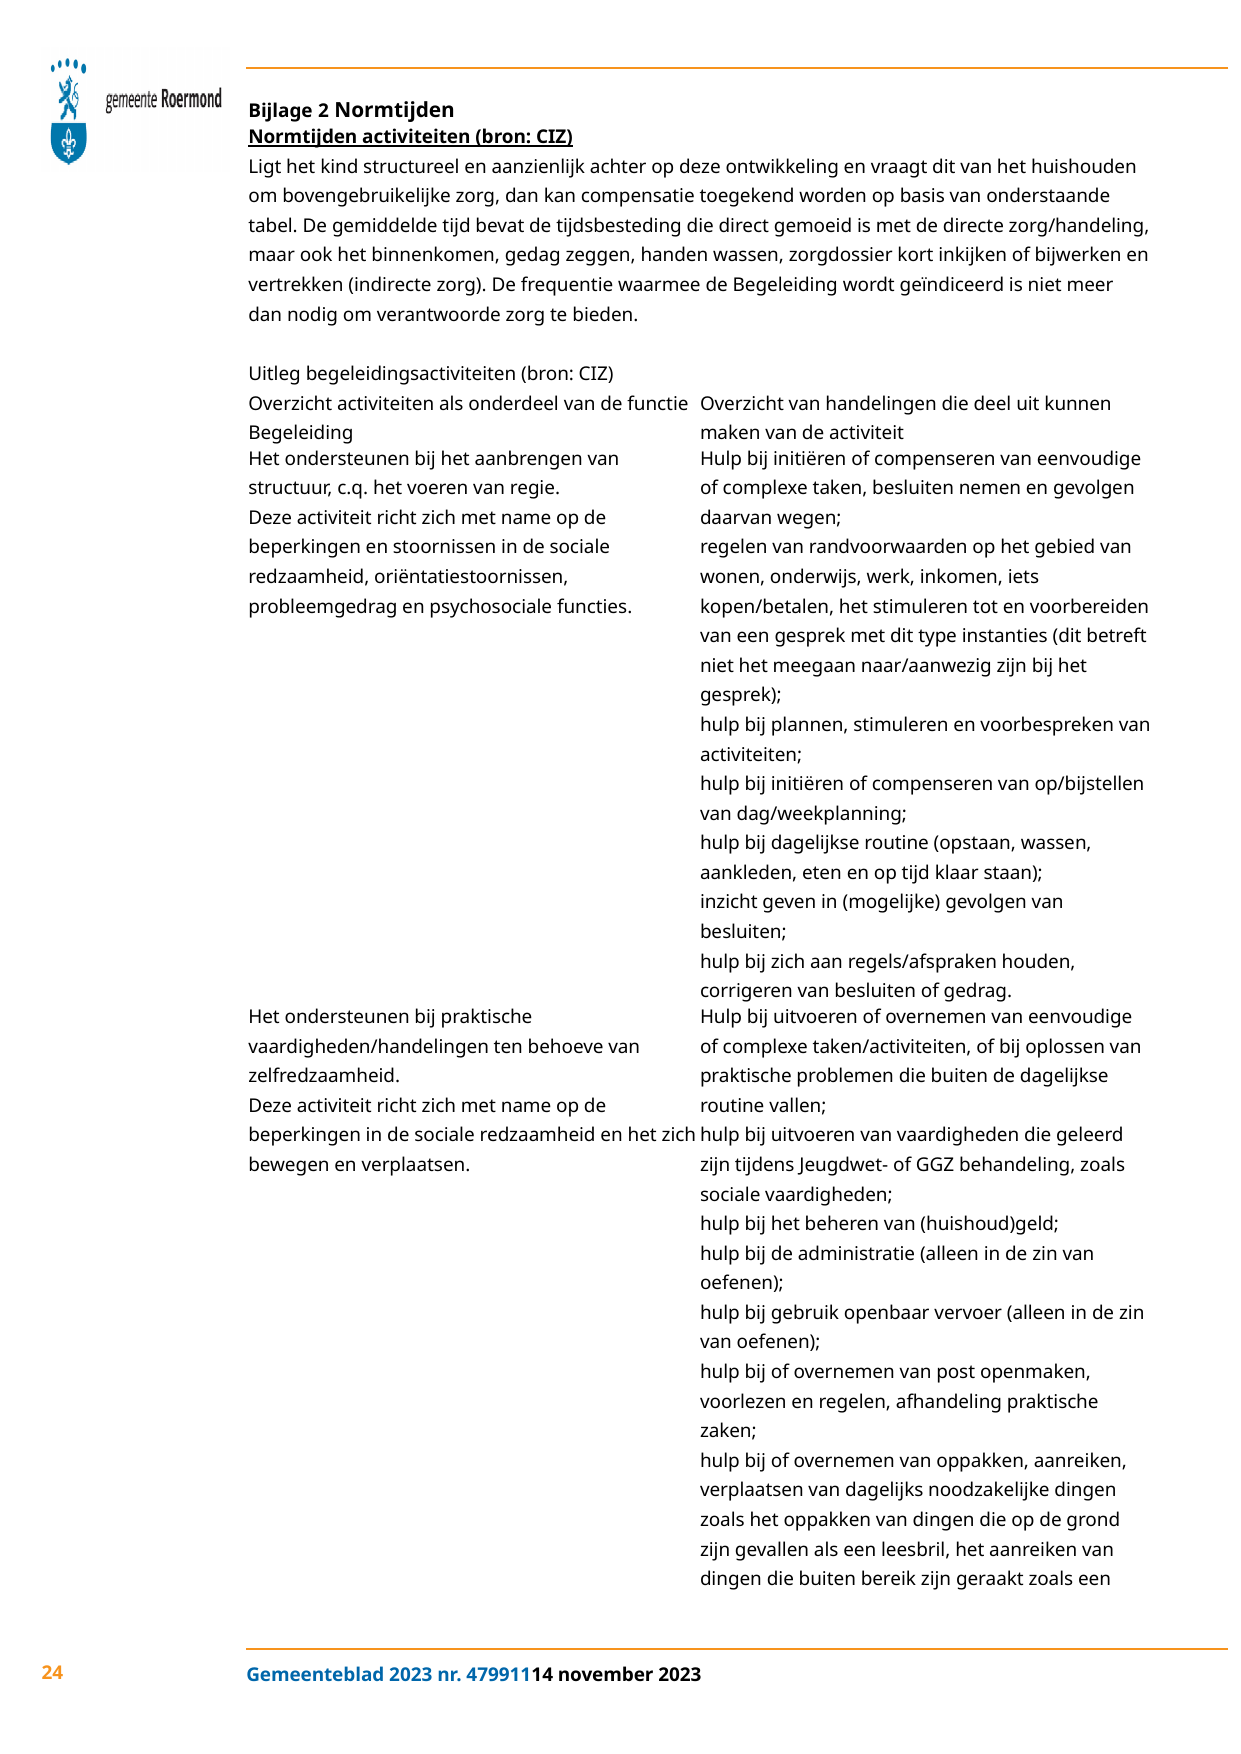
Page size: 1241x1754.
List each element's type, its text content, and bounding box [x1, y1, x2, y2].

table_cell Hulp bij uitvoeren of overnemen van eenvoudige of complexe taken/activiteiten, of bij oplossen van praktische problemen die buiten de dagelijkse routine vallen; hulp bij uitvoeren van vaardigheden die geleerd zijn tijdens Jeugdwet- of GGZ behandeling, zoals sociale vaardigheden; hulp bij het beheren van (huishoud)geld; hulp bij de administratie (alleen in de zin van oefenen); hulp bij gebruik openbaar vervoer (alleen in de zin van oefenen); hulp bij of overnemen van post openmaken, voorlezen en regelen, afhandeling praktische zaken; hulp bij of overnemen van oppakken, aanreiken, verplaatsen van dagelijks noodzakelijke dingen zoals het oppakken van dingen die op de grond zijn gevallen als een leesbril, het aanreiken van dingen die buiten bereik zijn geraakt zoals een [700, 1003, 1152, 1591]
table_cell Het ondersteunen bij het aanbrengen van structuur, c.q. het voeren van regie. Deze activiteit richt zich met name op de beperkingen en stoornissen in de sociale redzaamheid, oriëntatiestoornissen, probleemgedrag en psychosociale functies. [248, 445, 700, 1003]
table_cell Hulp bij initiëren of compenseren van eenvoudige of complexe taken, besluiten nemen en gevolgen daarvan wegen; regelen van randvoorwaarden op het gebied van wonen, onderwijs, werk, inkomen, iets kopen/betalen, het stimuleren tot en voorbereiden van een gesprek met dit type instanties (dit betreft niet het meegaan naar/aanwezig zijn bij het gesprek); hulp bij plannen, stimuleren en voorbespreken van activiteiten; hulp bij initiëren of compenseren van op/bijstellen van dag/weekplanning; hulp bij dagelijkse routine (opstaan, wassen, aankleden, eten en op tijd klaar staan); inzicht geven in (mogelijke) gevolgen van besluiten; hulp bij zich aan regels/afspraken houden, corrigeren van besluiten of gedrag. [700, 445, 1152, 1003]
text Normtijden activiteiten (bron: CIZ) [248, 123, 1152, 149]
table_header Overzicht van handelingen die deel uit kunnen maken van de activiteit [700, 390, 1152, 445]
text Ligt het kind structureel en aanzienlijk achter op deze ontwikkeling en vraagt dit van het huishouden om bovengebruikelijke zorg, dan kan compensatie toegekend worden op basis van onderstaande tabel. De gemiddelde tijd bevat de tijdsbesteding die direct gemoeid is met de directe zorg/handeling, maar ook het binnenkomen, gedag zeggen, handen wassen, zorgdossier kort inkijken of bijwerken en vertrekken (indirecte zorg). De frequentie waarmee de Begeleiding wordt geïndiceerd is niet meer dan nodig om verantwoorde zorg te bieden. [248, 153, 1152, 327]
table_cell Het ondersteunen bij praktische vaardigheden/handelingen ten behoeve van zelfredzaamheid. Deze activiteit richt zich met name op de beperkingen in de sociale redzaamheid en het zich bewegen en verplaatsen. [248, 1003, 700, 1591]
text Uitleg begeleidingsactiviteiten (bron: CIZ) [248, 360, 1152, 386]
table_header Overzicht activiteiten als onderdeel van de functie Begeleiding [248, 390, 700, 445]
text Bijlage 2 Normtijden [248, 95, 1152, 123]
picture [41, 47, 231, 172]
